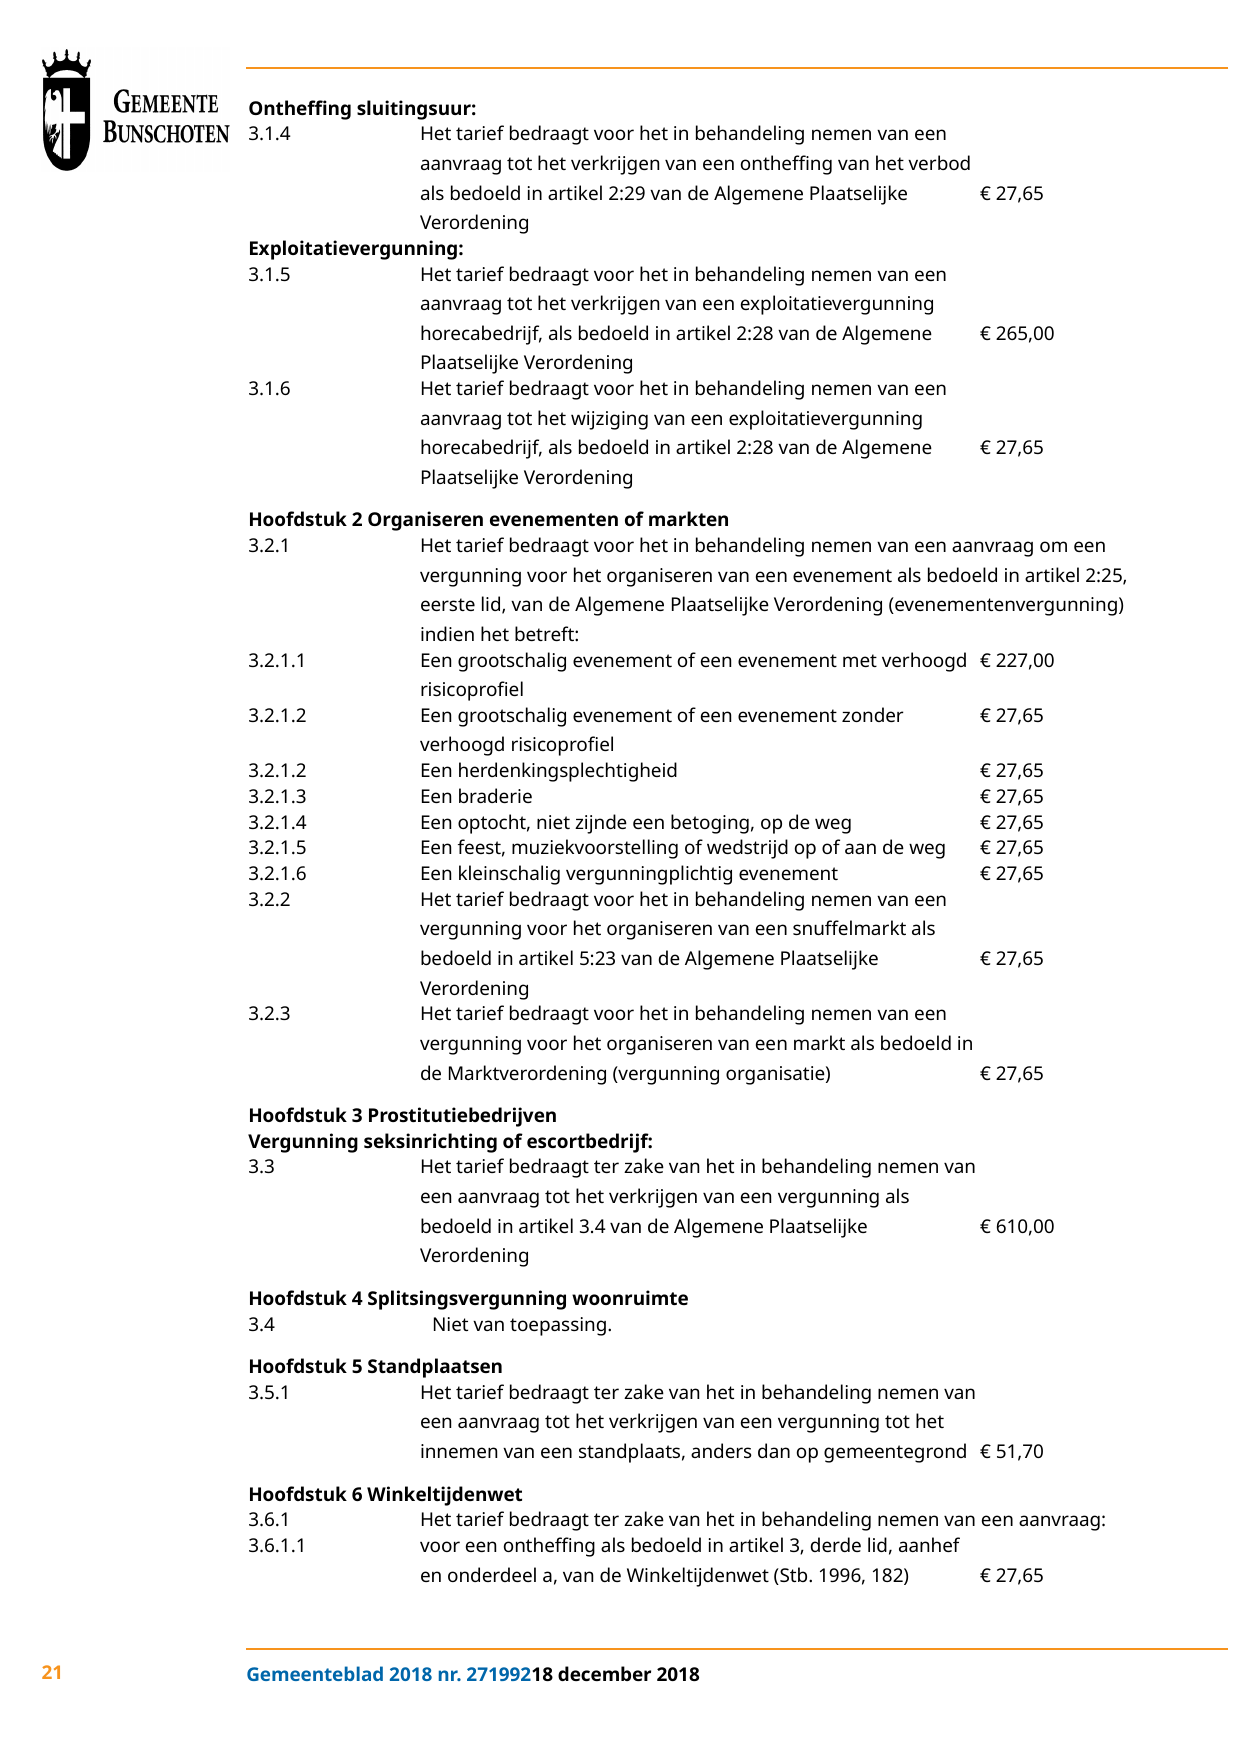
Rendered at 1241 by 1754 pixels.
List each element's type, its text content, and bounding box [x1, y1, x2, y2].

table_cell Een herdenkingsplechtigheid [420, 758, 980, 783]
table_cell Het tarief bedraagt ter zake van het in behandeling nemen van een aanvraag tot het verkrijgen van een vergunning als bedoeld in artikel 3.4 van de Algemene Plaatselijke Verordening [420, 1154, 980, 1268]
table_header 3.2.1 [248, 532, 420, 647]
table_header 3.6.1 [248, 1507, 420, 1532]
table_cell Exploitatievergunning: [248, 235, 1152, 261]
table_cell Het tarief bedraagt voor het in behandeling nemen van een aanvraag tot het verkrijgen van een ontheffing van het verbod als bedoeld in artikel 2:29 van de Algemene Plaatselijke Verordening [420, 121, 980, 235]
table_cell € 27,65 [980, 702, 1152, 757]
text Hoofdstuk 3 Prostitutiebedrijven [248, 1102, 1152, 1128]
table_cell Het tarief bedraagt voor het in behandeling nemen van een aanvraag tot het verkrijgen van een exploitatievergunning horecabedrijf, als bedoeld in artikel 2:28 van de Algemene Plaatselijke Verordening [420, 261, 980, 375]
table_cell 3.2.1.2 [248, 702, 420, 757]
table_cell 3.2.2 [248, 886, 420, 1001]
table_header Niet van toepassing. [432, 1311, 1152, 1337]
table_header € 51,70 [980, 1379, 1152, 1464]
table_cell 3.3 [248, 1154, 420, 1268]
table_cell € 227,00 [980, 647, 1152, 702]
table_header 3.4 [248, 1311, 432, 1337]
table_cell 3.2.1.1 [248, 647, 420, 702]
table_cell 3.2.1.4 [248, 809, 420, 834]
table_cell 3.1.4 [248, 121, 420, 235]
table_header 3.5.1 [248, 1379, 420, 1464]
table_cell 3.2.3 [248, 1001, 420, 1085]
table_cell Het tarief bedraagt voor het in behandeling nemen van een vergunning voor het organiseren van een snuffelmarkt als bedoeld in artikel 5:23 van de Algemene Plaatselijke Verordening [420, 886, 980, 1001]
table_cell 3.2.1.3 [248, 783, 420, 809]
table_cell Ontheffing sluitingsuur: [248, 95, 1152, 121]
text Hoofdstuk 2 Organiseren evenementen of markten [248, 506, 1152, 532]
table_cell Een kleinschalig vergunningplichtig evenement [420, 860, 980, 886]
table_header Het tarief bedraagt ter zake van het in behandeling nemen van een aanvraag: [420, 1507, 1152, 1532]
table_header Het tarief bedraagt voor het in behandeling nemen van een aanvraag om een vergunning voor het organiseren van een evenement als bedoeld in artikel 2:25, eerste lid, van de Algemene Plaatselijke Verordening (evenementenvergunning) indien het betreft: [420, 532, 1152, 647]
table_cell € 265,00 [980, 261, 1152, 375]
table_cell Een braderie [420, 783, 980, 809]
table_cell € 610,00 [980, 1154, 1152, 1268]
table_cell Een grootschalig evenement of een evenement zonder verhoogd risicoprofiel [420, 702, 980, 757]
table_cell Een feest, muziekvoorstelling of wedstrijd op of aan de weg [420, 835, 980, 860]
picture [41, 47, 231, 172]
table_cell € 27,65 [980, 121, 1152, 235]
table_cell 3.1.5 [248, 261, 420, 375]
table_cell € 27,65 [980, 758, 1152, 783]
table_cell voor een ontheffing als bedoeld in artikel 3, derde lid, aanhef en onderdeel a, van de Winkeltijdenwet (Stb. 1996, 182) [420, 1533, 980, 1588]
table_cell 3.2.1.2 [248, 758, 420, 783]
table_cell 3.1.6 [248, 375, 420, 490]
table_cell € 27,65 [980, 375, 1152, 490]
table_header Vergunning seksinrichting of escortbedrijf: [248, 1128, 1152, 1154]
table_cell € 27,65 [980, 783, 1152, 809]
table_cell € 27,65 [980, 1001, 1152, 1085]
table_cell 3.2.1.6 [248, 860, 420, 886]
table_cell € 27,65 [980, 860, 1152, 886]
table_header Het tarief bedraagt ter zake van het in behandeling nemen van een aanvraag tot het verkrijgen van een vergunning tot het innemen van een standplaats, anders dan op gemeentegrond [420, 1379, 980, 1464]
table_cell 3.2.1.5 [248, 835, 420, 860]
table_cell Een optocht, niet zijnde een betoging, op de weg [420, 809, 980, 834]
table_cell € 27,65 [980, 886, 1152, 1001]
table_cell Het tarief bedraagt voor het in behandeling nemen van een aanvraag tot het wijziging van een exploitatievergunning horecabedrijf, als bedoeld in artikel 2:28 van de Algemene Plaatselijke Verordening [420, 375, 980, 490]
table_cell € 27,65 [980, 1533, 1152, 1588]
text Hoofdstuk 6 Winkeltijdenwet [248, 1481, 1152, 1507]
table_cell 3.6.1.1 [248, 1533, 420, 1588]
text Hoofdstuk 4 Splitsingsvergunning woonruimte [248, 1285, 1152, 1311]
table_cell Het tarief bedraagt voor het in behandeling nemen van een vergunning voor het organiseren van een markt als bedoeld in de Marktverordening (vergunning organisatie) [420, 1001, 980, 1085]
text Hoofdstuk 5 Standplaatsen [248, 1353, 1152, 1379]
table_cell Een grootschalig evenement of een evenement met verhoogd risicoprofiel [420, 647, 980, 702]
table_cell € 27,65 [980, 809, 1152, 834]
table_cell € 27,65 [980, 835, 1152, 860]
